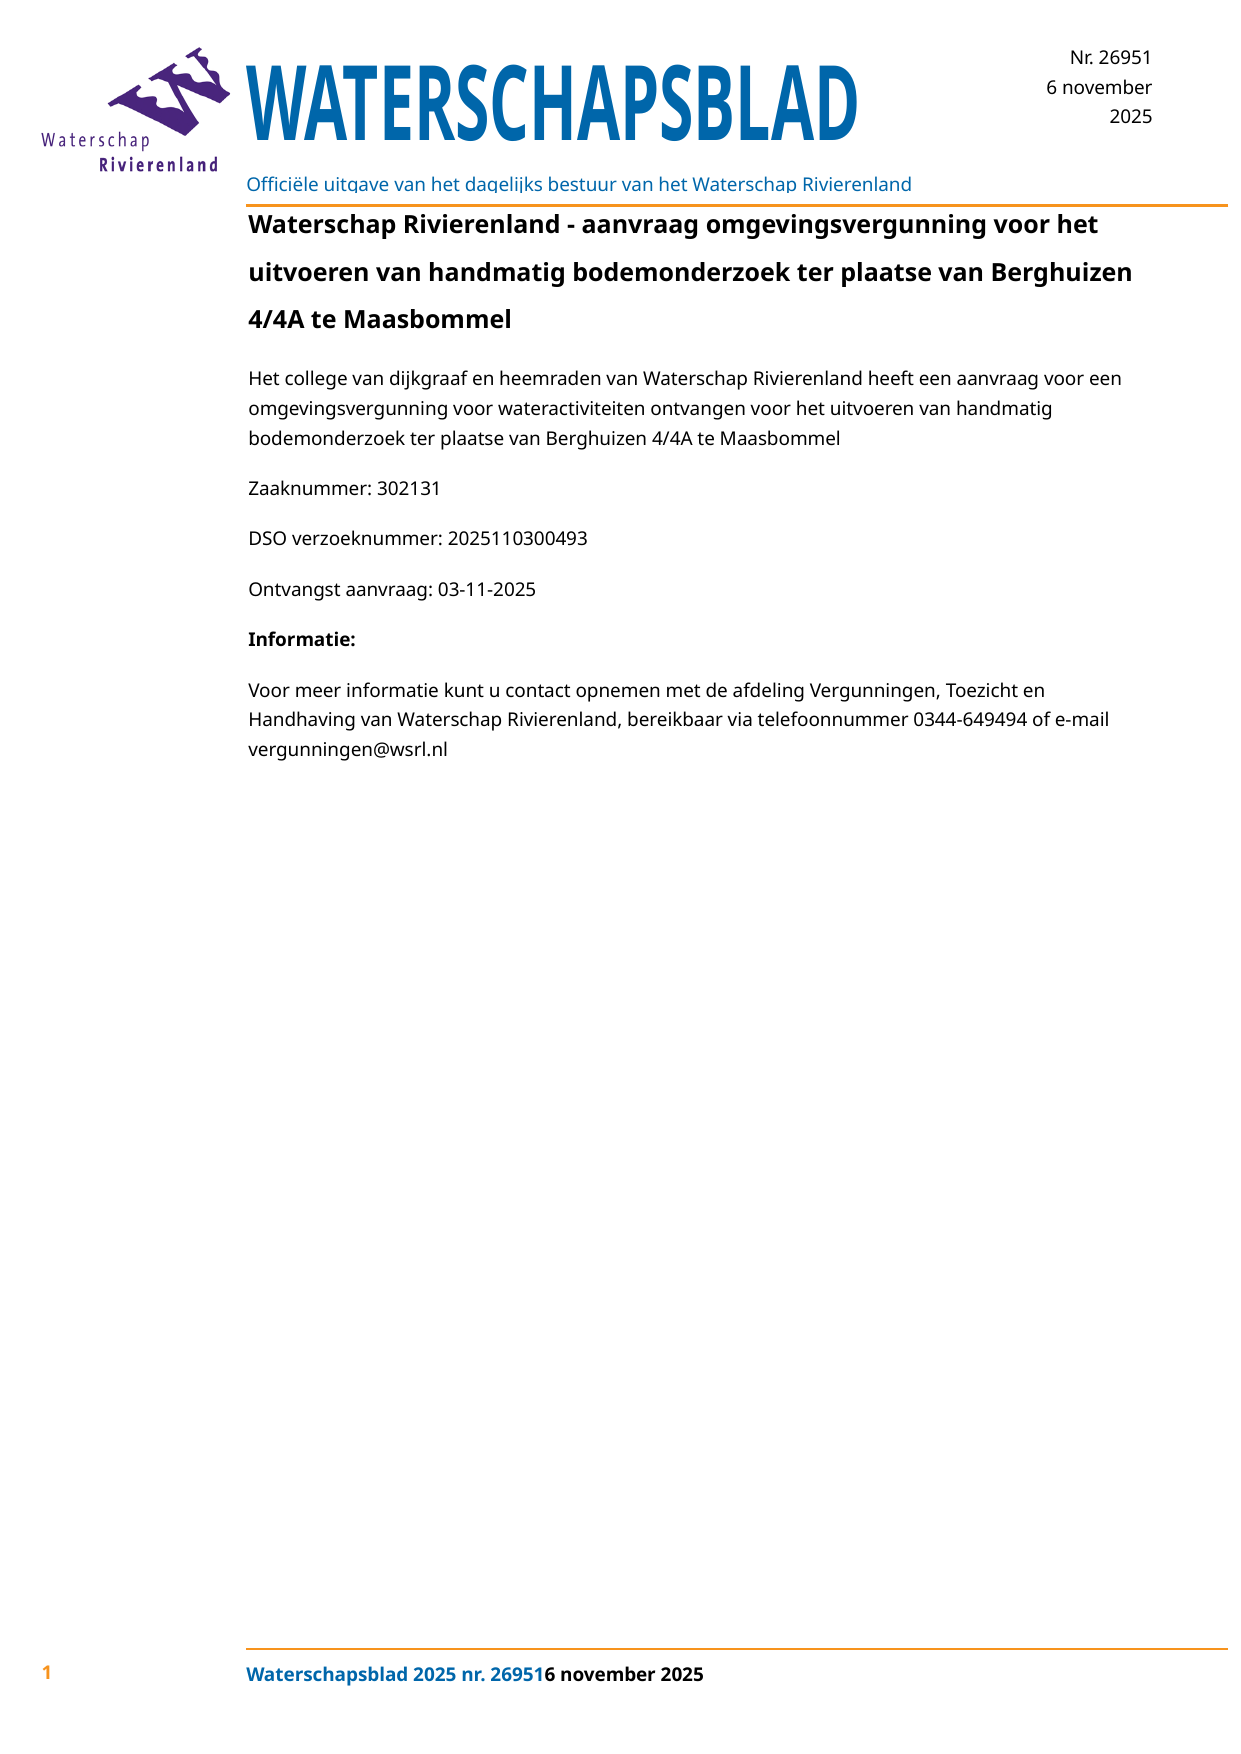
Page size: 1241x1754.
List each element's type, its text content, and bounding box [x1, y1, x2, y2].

text Informatie: [248, 626, 1152, 652]
text Ontvangst aanvraag: 03-11-2025 [248, 576, 1152, 602]
text Waterschap Rivierenland - aanvraag omgevingsvergunning voor het uitvoeren van handmatig bodemonderzoek ter plaatse van Berghuizen 4/4A te Maasbommel [248, 207, 1152, 336]
text Zaaknummer: 302131 [248, 475, 1152, 501]
text Voor meer informatie kunt u contact opnemen met de afdeling Vergunningen, Toezicht en Handhaving van Waterschap Rivierenland, bereikbaar via telefoonnummer 0344-649494 of e-mail vergunningen@wsrl.nl [248, 677, 1152, 762]
picture [41, 47, 231, 172]
text Het college van dijkgraaf en heemraden van Waterschap Rivierenland heeft een aanvraag voor een omgevingsvergunning voor wateractiviteiten ontvangen voor het uitvoeren van handmatig bodemonderzoek ter plaatse van Berghuizen 4/4A te Maasbommel [248, 366, 1152, 450]
text DSO verzoeknummer: 2025110300493 [248, 526, 1152, 551]
